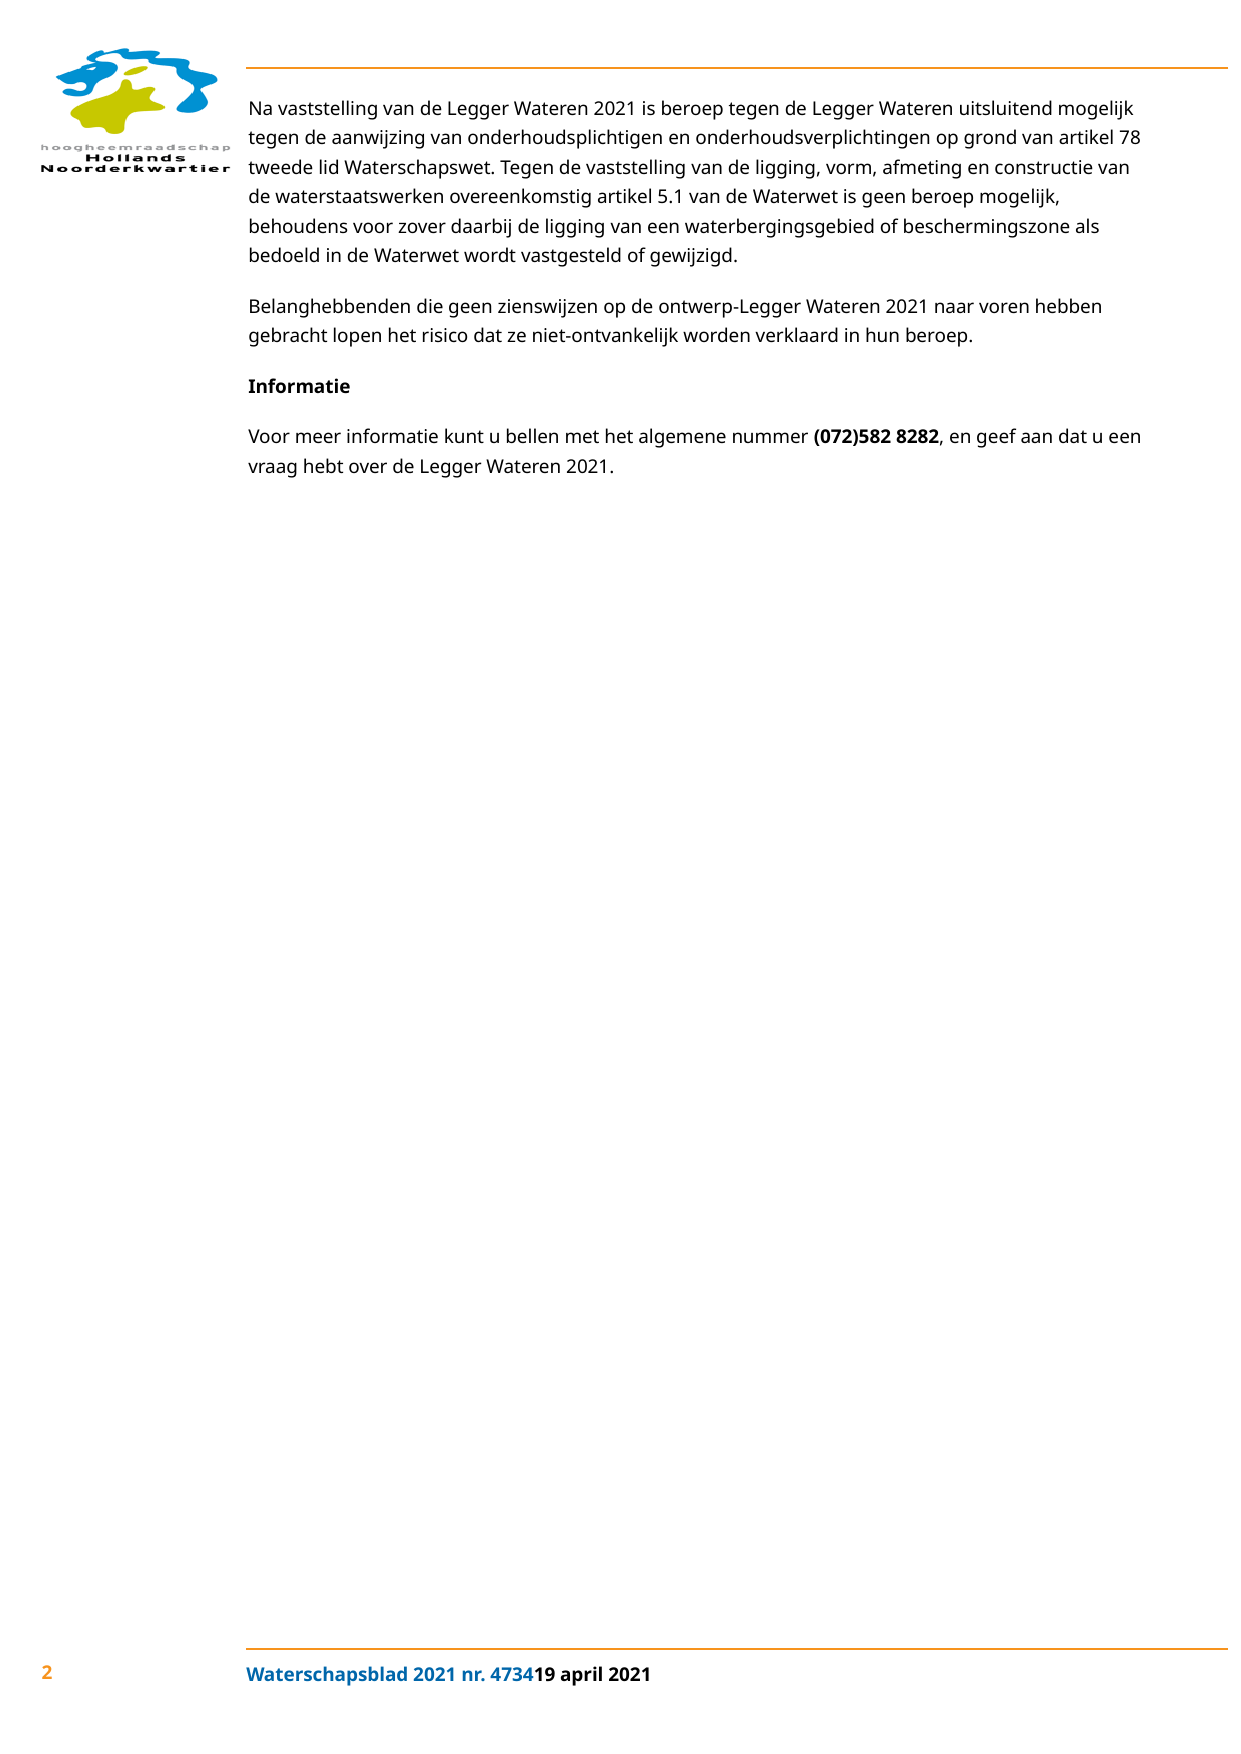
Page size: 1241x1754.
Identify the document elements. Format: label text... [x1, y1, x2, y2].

text Na vaststelling van de Legger Wateren 2021 is beroep tegen de Legger Wateren uitsluitend mogelijk tegen de aanwijzing van onderhoudsplichtigen en onderhoudsverplichtingen op grond van artikel 78 tweede lid Waterschapswet. Tegen de vaststelling van de ligging, vorm, afmeting en constructie van de waterstaatswerken overeenkomstig artikel 5.1 van de Waterwet is geen beroep mogelijk, behoudens voor zover daarbij de ligging van een waterbergingsgebied of beschermingszone als bedoeld in de Waterwet wordt vastgesteld of gewijzigd. [248, 95, 1152, 268]
text Belanghebbenden die geen zienswijzen op de ontwerp-Legger Wateren 2021 naar voren hebben gebracht lopen het risico dat ze niet-ontvankelijk worden verklaard in hun beroep. [248, 293, 1152, 348]
text Voor meer informatie kunt u bellen met het algemene nummer (072)582 8282, en geef aan dat u een vraag hebt over de Legger Wateren 2021. [248, 423, 1152, 479]
text Informatie [248, 373, 1152, 399]
picture [41, 47, 231, 172]
